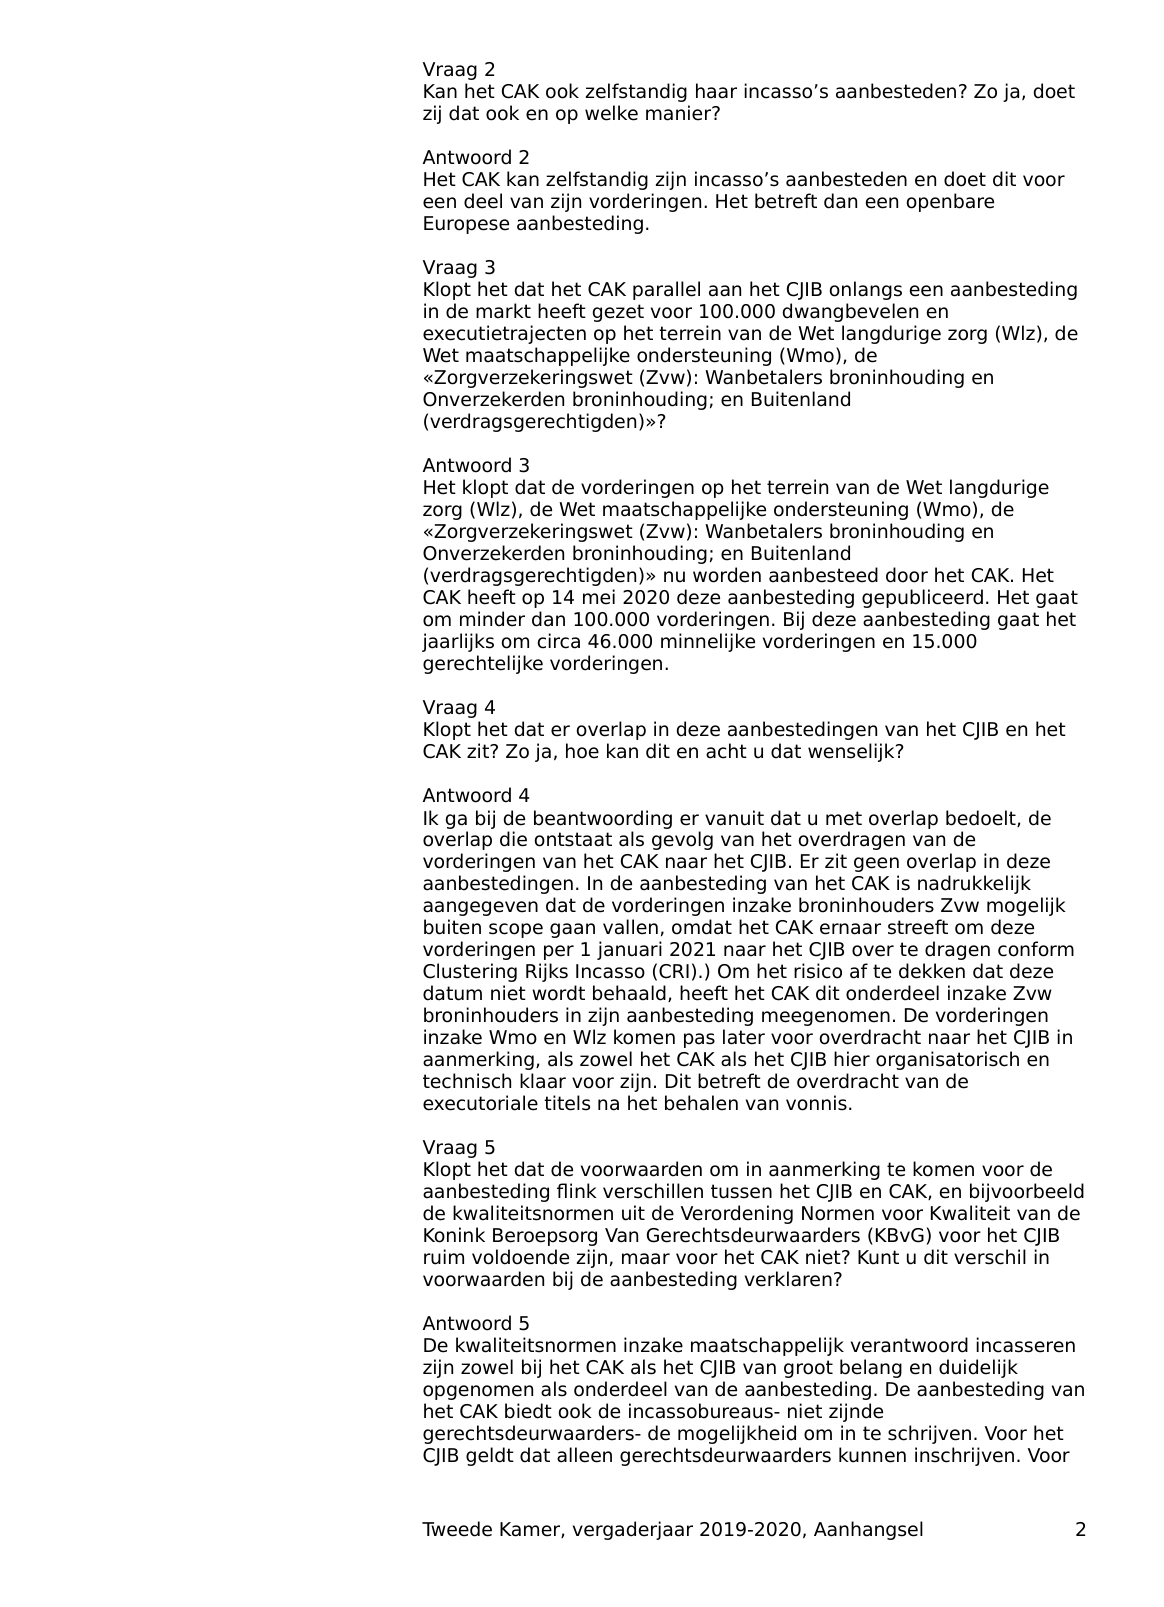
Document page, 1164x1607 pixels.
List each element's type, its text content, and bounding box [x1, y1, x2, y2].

text Kan het CAK ook zelfstandig haar incasso’s aanbesteden? Zo ja, doet zij dat ook en op welke manier? [422, 81, 1087, 125]
text Klopt het dat de voorwaarden om in aanmerking te komen voor de aanbesteding flink verschillen tussen het CJIB en CAK, en bijvoorbeeld de kwaliteitsnormen uit de Verordening Normen voor Kwaliteit van de Konink Beroepsorg Van Gerechtsdeurwaarders (KBvG) voor het CJIB ruim voldoende zijn, maar voor het CAK niet? Kunt u dit verschil in voorwaarden bij de aanbesteding verklaren? [422, 1159, 1087, 1291]
text Vraag 5 [422, 1137, 1087, 1159]
text Ik ga bij de beantwoording er vanuit dat u met overlap bedoelt, de overlap die ontstaat als gevolg van het overdragen van de vorderingen van het CAK naar het CJIB. Er zit geen overlap in deze aanbestedingen. In de aanbesteding van het CAK is nadrukkelijk aangegeven dat de vorderingen inzake broninhouders Zvw mogelijk buiten scope gaan vallen, omdat het CAK ernaar streeft om deze vorderingen per 1 januari 2021 naar het CJIB over te dragen conform Clustering Rijks Incasso (CRI).) Om het risico af te dekken dat deze datum niet wordt behaald, heeft het CAK dit onderdeel inzake Zvw broninhouders in zijn aanbesteding meegenomen. De vorderingen inzake Wmo en Wlz komen pas later voor overdracht naar het CJIB in aanmerking, als zowel het CAK als het CJIB hier organisatorisch en technisch klaar voor zijn. Dit betreft de overdracht van de executoriale titels na het behalen van vonnis. [422, 807, 1087, 1115]
text Antwoord 2 [422, 147, 1087, 169]
text Antwoord 5 [422, 1313, 1087, 1335]
text Vraag 4 [422, 697, 1087, 719]
text Het klopt dat de vorderingen op het terrein van de Wet langdurige zorg (Wlz), de Wet maatschappelijke ondersteuning (Wmo), de «Zorgverzekeringswet (Zvw): Wanbetalers broninhouding en Onverzekerden broninhouding; en Buitenland (verdragsgerechtigden)» nu worden aanbesteed door het CAK. Het CAK heeft op 14 mei 2020 deze aanbesteding gepubliceerd. Het gaat om minder dan 100.000 vorderingen. Bij deze aanbesteding gaat het jaarlijks om circa 46.000 minnelijke vorderingen en 15.000 gerechtelijke vorderingen. [422, 477, 1087, 675]
text Vraag 3 [422, 257, 1087, 279]
text De kwaliteitsnormen inzake maatschappelijk verantwoord incasseren zijn zowel bij het CAK als het CJIB van groot belang en duidelijk opgenomen als onderdeel van de aanbesteding. De aanbesteding van het CAK biedt ook de incassobureaus- niet zijnde gerechtsdeurwaarders- de mogelijkheid om in te schrijven. Voor het CJIB geldt dat alleen gerechtsdeurwaarders kunnen inschrijven. Voor [422, 1335, 1087, 1467]
text Klopt het dat er overlap in deze aanbestedingen van het CJIB en het CAK zit? Zo ja, hoe kan dit en acht u dat wenselijk? [422, 719, 1087, 763]
text Antwoord 4 [422, 785, 1087, 807]
text Klopt het dat het CAK parallel aan het CJIB onlangs een aanbesteding in de markt heeft gezet voor 100.000 dwangbevelen en executietrajecten op het terrein van de Wet langdurige zorg (Wlz), de Wet maatschappelijke ondersteuning (Wmo), de «Zorgverzekeringswet (Zvw): Wanbetalers broninhouding en Onverzekerden broninhouding; en Buitenland (verdragsgerechtigden)»? [422, 279, 1087, 433]
text Vraag 2 [422, 59, 1087, 81]
text Het CAK kan zelfstandig zijn incasso’s aanbesteden en doet dit voor een deel van zijn vorderingen. Het betreft dan een openbare Europese aanbesteding. [422, 169, 1087, 235]
text Antwoord 3 [422, 455, 1087, 477]
